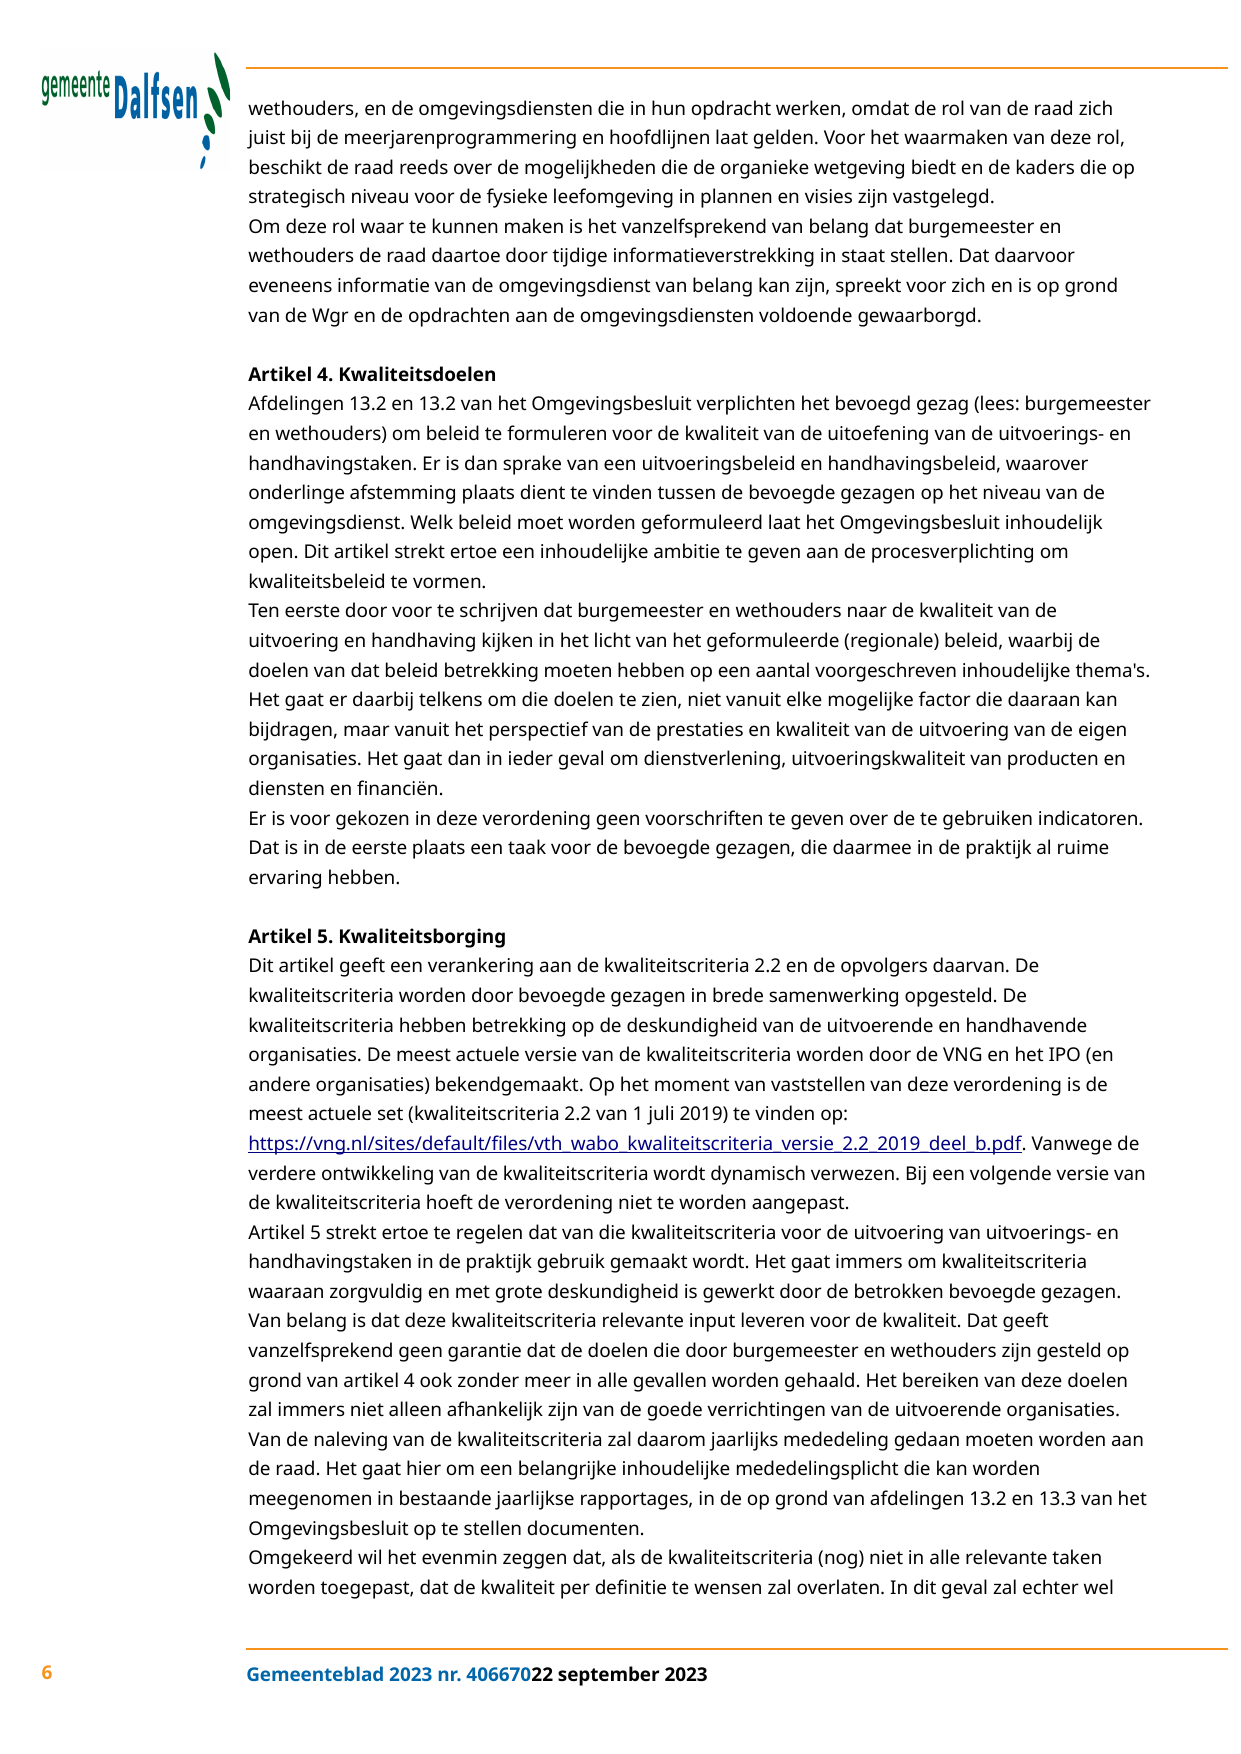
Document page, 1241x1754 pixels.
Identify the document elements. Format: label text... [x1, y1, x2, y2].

text wethouders, en de omgevingsdiensten die in hun opdracht werken, omdat de rol van de raad zich juist bij de meerjarenprogrammering en hoofdlijnen laat gelden. Voor het waarmaken van deze rol, beschikt de raad reeds over de mogelijkheden die de organieke wetgeving biedt en de kaders die op strategisch niveau voor de fysieke leefomgeving in plannen en visies zijn vastgelegd. [248, 95, 1152, 209]
text Afdelingen 13.2 en 13.2 van het Omgevingsbesluit verplichten het bevoegd gezag (lees: burgemeester en wethouders) om beleid te formuleren voor de kwaliteit van de uitoefening van de uitvoerings- en handhavingstaken. Er is dan sprake van een uitvoeringsbeleid en handhavingsbeleid, waarover onderlinge afstemming plaats dient te vinden tussen de bevoegde gezagen op het niveau van de omgevingsdienst. Welk beleid moet worden geformuleerd laat het Omgevingsbesluit inhoudelijk open. Dit artikel strekt ertoe een inhoudelijke ambitie te geven aan de procesverplichting om kwaliteitsbeleid te vormen. [248, 391, 1152, 594]
text Om deze rol waar te kunnen maken is het vanzelfsprekend van belang dat burgemeester en wethouders de raad daartoe door tijdige informatieverstrekking in staat stellen. Dat daarvoor eveneens informatie van de omgevingsdienst van belang kan zijn, spreekt voor zich en is op grond van de Wgr en de opdrachten aan de omgevingsdiensten voldoende gewaarborgd. [248, 213, 1152, 328]
picture [41, 47, 231, 172]
text Artikel 5 strekt ertoe te regelen dat van die kwaliteitscriteria voor de uitvoering van uitvoerings- en handhavingstaken in de praktijk gebruik gemaakt wordt. Het gaat immers om kwaliteitscriteria waaraan zorgvuldig en met grote deskundigheid is gewerkt door de betrokken bevoegde gezagen. Van belang is dat deze kwaliteitscriteria relevante input leveren voor de kwaliteit. Dat geeft vanzelfsprekend geen garantie dat de doelen die door burgemeester en wethouders zijn gesteld op grond van artikel 4 ook zonder meer in alle gevallen worden gehaald. Het bereiken van deze doelen zal immers niet alleen afhankelijk zijn van de goede verrichtingen van de uitvoerende organisaties. Van de naleving van de kwaliteitscriteria zal daarom jaarlijks mededeling gedaan moeten worden aan de raad. Het gaat hier om een belangrijke inhoudelijke mededelingsplicht die kan worden meegenomen in bestaande jaarlijkse rapportages, in de op grond van afdelingen 13.2 en 13.3 van het Omgevingsbesluit op te stellen documenten. [248, 1219, 1152, 1541]
text Artikel 5. Kwaliteitsborging [248, 923, 1152, 949]
text Artikel 4. Kwaliteitsdoelen [248, 361, 1152, 387]
text Er is voor gekozen in deze verordening geen voorschriften te geven over de te gebruiken indicatoren. Dat is in de eerste plaats een taak voor de bevoegde gezagen, die daarmee in de praktijk al ruime ervaring hebben. [248, 805, 1152, 890]
text Dit artikel geeft een verankering aan de kwaliteitscriteria 2.2 en de opvolgers daarvan. De kwaliteitscriteria worden door bevoegde gezagen in brede samenwerking opgesteld. De kwaliteitscriteria hebben betrekking op de deskundigheid van de uitvoerende en handhavende organisaties. De meest actuele versie van de kwaliteitscriteria worden door de VNG en het IPO (en andere organisaties) bekendgemaakt. Op het moment van vaststellen van deze verordening is de meest actuele set (kwaliteitscriteria 2.2 van 1 juli 2019) te vinden op: https://vng.nl/sites/default/files/vth_wabo_kwaliteitscriteria_versie_2.2_2019_deel_b.pdf. Vanwege de verdere ontwikkeling van de kwaliteitscriteria wordt dynamisch verwezen. Bij een volgende versie van de kwaliteitscriteria hoeft de verordening niet te worden aangepast. [248, 953, 1152, 1215]
text Ten eerste door voor te schrijven dat burgemeester en wethouders naar de kwaliteit van de uitvoering en handhaving kijken in het licht van het geformuleerde (regionale) beleid, waarbij de doelen van dat beleid betrekking moeten hebben op een aantal voorgeschreven inhoudelijke thema's. Het gaat er daarbij telkens om die doelen te zien, niet vanuit elke mogelijke factor die daaraan kan bijdragen, maar vanuit het perspectief van de prestaties en kwaliteit van de uitvoering van de eigen organisaties. Het gaat dan in ieder geval om dienstverlening, uitvoeringskwaliteit van producten en diensten en financiën. [248, 598, 1152, 801]
text Omgekeerd wil het evenmin zeggen dat, als de kwaliteitscriteria (nog) niet in alle relevante taken worden toegepast, dat de kwaliteit per definitie te wensen zal overlaten. In dit geval zal echter wel [248, 1544, 1152, 1600]
